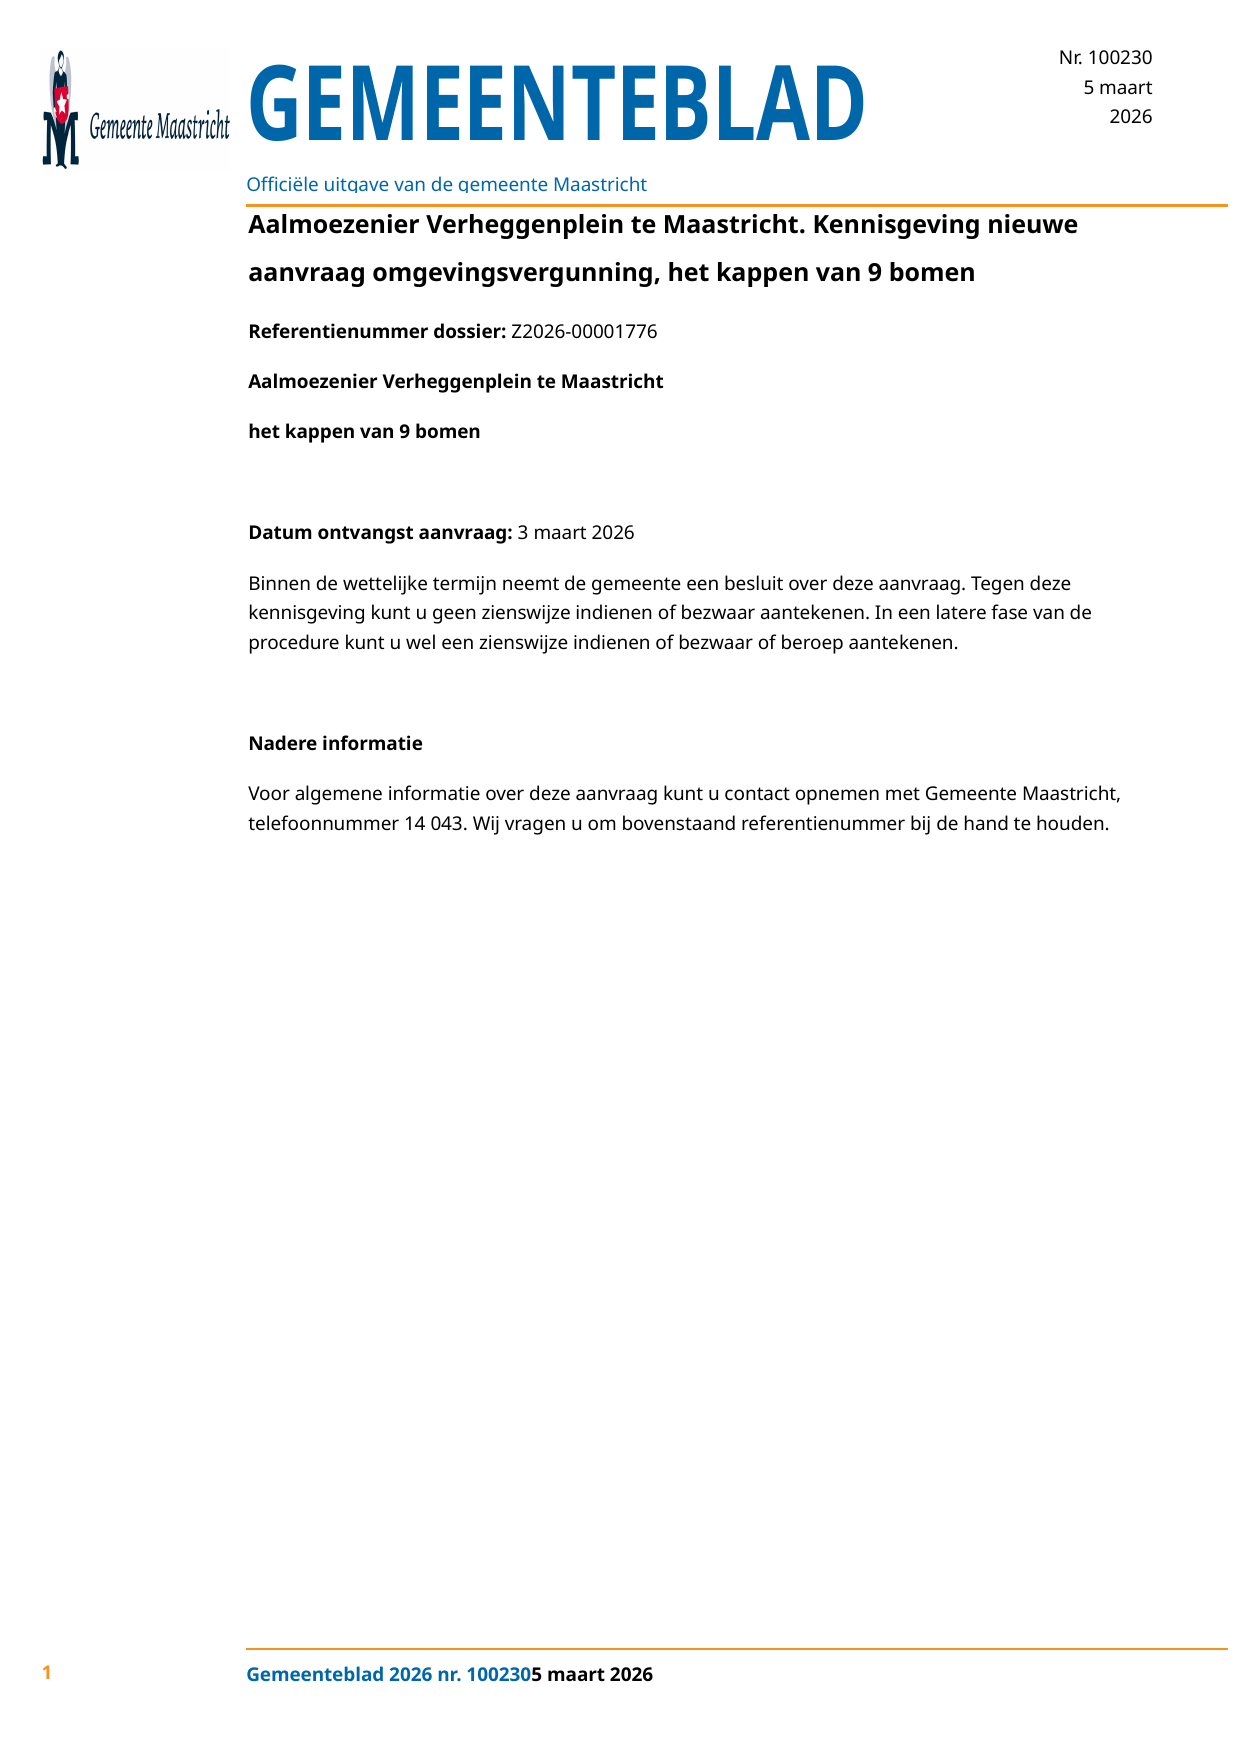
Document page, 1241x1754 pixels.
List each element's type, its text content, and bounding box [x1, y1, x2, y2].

text Aalmoezenier Verheggenplein te Maastricht. Kennisgeving nieuwe aanvraag omgevingsvergunning, het kappen van 9 bomen [248, 207, 1152, 288]
text Binnen de wettelijke termijn neemt de gemeente een besluit over deze aanvraag. Tegen deze kennisgeving kunt u geen zienswijze indienen of bezwaar aantekenen. In een latere fase van de procedure kunt u wel een zienswijze indienen of bezwaar of beroep aantekenen. [248, 570, 1152, 655]
text Datum ontvangst aanvraag: 3 maart 2026 [248, 519, 1152, 545]
text Voor algemene informatie over deze aanvraag kunt u contact opnemen met Gemeente Maastricht, telefoonnummer 14 043. Wij vragen u om bovenstaand referentienummer bij de hand te houden. [248, 780, 1152, 836]
text Aalmoezenier Verheggenplein te Maastricht [248, 368, 1152, 394]
text het kappen van 9 bomen [248, 419, 1152, 444]
text Referentienummer dossier: Z2026-00001776 [248, 318, 1152, 344]
picture [41, 47, 231, 172]
text Nadere informatie [248, 730, 1152, 756]
